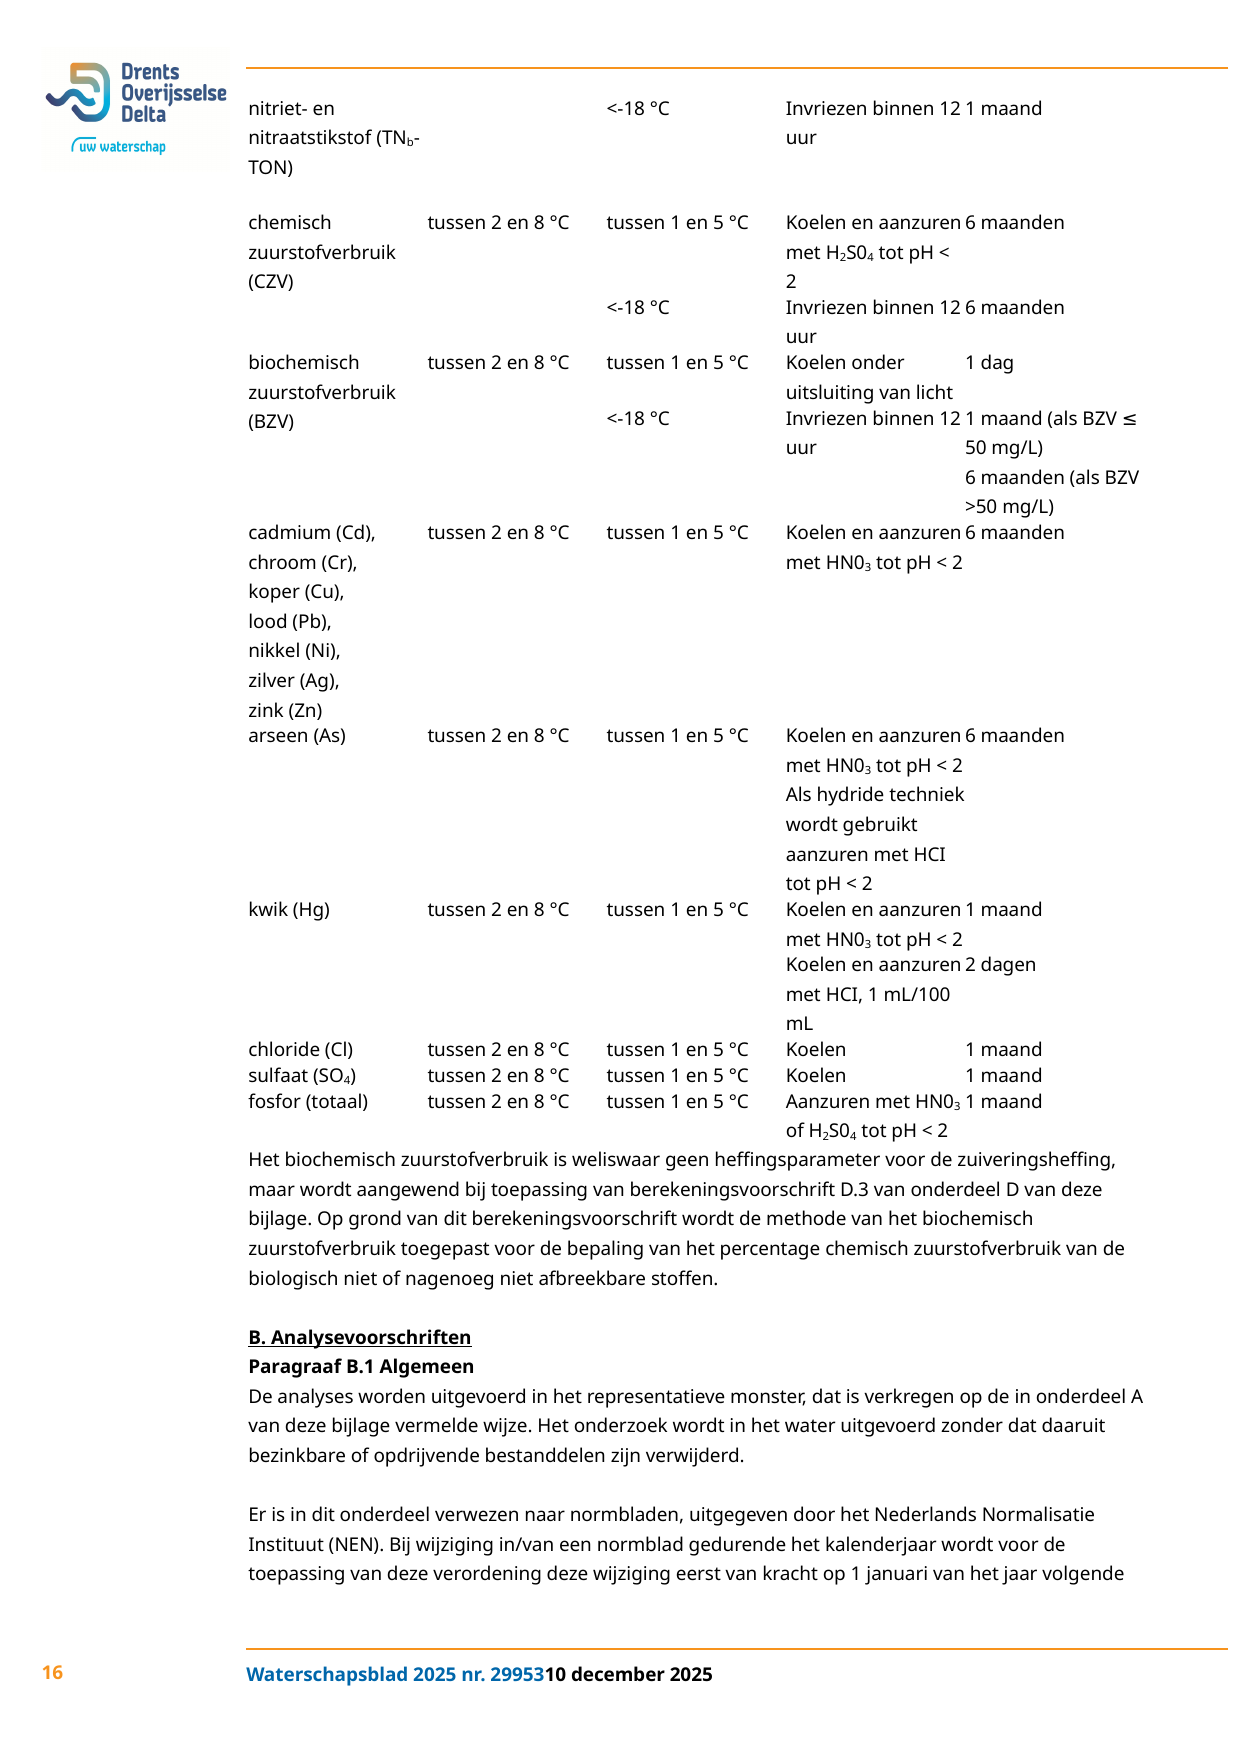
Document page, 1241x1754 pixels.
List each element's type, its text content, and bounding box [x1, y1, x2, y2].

table_cell tussen 1 en 5 °C [606, 896, 786, 1036]
text De analyses worden uitgevoerd in het representatieve monster, dat is verkregen op de in onderdeel A van deze bijlage vermelde wijze. Het onderzoek wordt in het water uitgevoerd zonder dat daaruit bezinkbare of opdrijvende bestanddelen zijn verwijderd. [248, 1383, 1152, 1468]
table_cell fosfor (totaal) [248, 1088, 427, 1143]
table_cell arseen (As) [248, 723, 427, 896]
table_cell biochemisch zuurstofverbruik (BZV) [248, 350, 427, 519]
table_cell Koelen en aanzuren met HN03 tot pH < 2 [786, 519, 965, 722]
table_cell Koelen en aanzuren met H2S04 tot pH < 2 [786, 209, 965, 294]
table_cell 6 maanden [965, 209, 1152, 294]
table_cell 6 maanden [965, 294, 1152, 349]
table_cell tussen 2 en 8 °C [427, 1088, 606, 1143]
table_cell tussen 2 en 8 °C [427, 896, 606, 1036]
table_cell tussen 2 en 8 °C [427, 519, 606, 722]
table_cell <-18 °C [606, 294, 786, 349]
text Het biochemisch zuurstofverbruik is weliswaar geen heffingsparameter voor de zuiveringsheffing, maar wordt aangewend bij toepassing van berekeningsvoorschrift D.3 van onderdeel D van deze bijlage. Op grond van dit berekeningsvoorschrift wordt de methode van het biochemisch zuurstofverbruik toegepast voor de bepaling van het percentage chemisch zuurstofverbruik van de biologisch niet of nagenoeg niet afbreekbare stoffen. [248, 1146, 1152, 1290]
table_cell [427, 95, 606, 209]
table_cell tussen 2 en 8 °C [427, 209, 606, 349]
text Paragraaf B.1 Algemeen [248, 1353, 1152, 1379]
table_cell 1 maand (als BZV ≤ 50 mg/L) 6 maanden (als BZV >50 mg/L) [965, 405, 1152, 519]
table_cell Invriezen binnen 12 uur [786, 294, 965, 349]
table_cell 1 maand [965, 95, 1152, 209]
table_cell tussen 1 en 5 °C [606, 519, 786, 722]
table_cell <-18 °C [606, 405, 786, 519]
table_cell Koelen [786, 1062, 965, 1088]
table_cell nitriet- en nitraatstikstof (TNb-TON) [248, 95, 427, 209]
table_cell 1 maand [965, 1088, 1152, 1143]
table_cell kwik (Hg) [248, 896, 427, 1036]
table_cell Koelen en aanzuren met HN03 tot pH < 2 Als hydride techniek wordt gebruikt aanzuren met HCI tot pH < 2 [786, 723, 965, 896]
table_cell tussen 2 en 8 °C [427, 1062, 606, 1088]
table_cell tussen 2 en 8 °C [427, 350, 606, 519]
table_cell chemisch zuurstofverbruik (CZV) [248, 209, 427, 349]
table_cell Koelen en aanzuren met HCI, 1 mL/100 mL [786, 951, 965, 1036]
table_cell 2 dagen [965, 951, 1152, 1036]
table_cell 1 maand [965, 896, 1152, 951]
table_cell Aanzuren met HN03 of H2S04 tot pH < 2 [786, 1088, 965, 1143]
table_cell tussen 2 en 8 °C [427, 723, 606, 896]
table_cell chloride (Cl) [248, 1036, 427, 1062]
table_cell 1 dag [965, 350, 1152, 405]
table_cell <-18 °C [606, 95, 786, 209]
table_cell tussen 1 en 5 °C [606, 350, 786, 405]
table_cell tussen 1 en 5 °C [606, 209, 786, 294]
table_cell 1 maand [965, 1062, 1152, 1088]
table_cell Koelen en aanzuren met HN03 tot pH < 2 [786, 896, 965, 951]
table_cell Koelen [786, 1036, 965, 1062]
table_cell tussen 2 en 8 °C [427, 1036, 606, 1062]
table_cell tussen 1 en 5 °C [606, 1036, 786, 1062]
table_cell tussen 1 en 5 °C [606, 1088, 786, 1143]
table_cell tussen 1 en 5 °C [606, 723, 786, 896]
table_cell tussen 1 en 5 °C [606, 1062, 786, 1088]
text B. Analysevoorschriften [248, 1324, 1152, 1349]
table_cell sulfaat (SO4) [248, 1062, 427, 1088]
text Er is in dit onderdeel verwezen naar normbladen, uitgegeven door het Nederlands Normalisatie Instituut (NEN). Bij wijziging in/van een normblad gedurende het kalenderjaar wordt voor de toepassing van deze verordening deze wijziging eerst van kracht op 1 januari van het jaar volgende [248, 1501, 1152, 1586]
table_cell 6 maanden [965, 519, 1152, 722]
table_cell Koelen onder uitsluiting van licht [786, 350, 965, 405]
table_cell Invriezen binnen 12 uur [786, 405, 965, 519]
picture [41, 47, 231, 172]
table_cell cadmium (Cd), chroom (Cr), koper (Cu), lood (Pb), nikkel (Ni), zilver (Ag), zink (Zn) [248, 519, 427, 722]
table_cell 6 maanden [965, 723, 1152, 896]
table_cell 1 maand [965, 1036, 1152, 1062]
table_cell Invriezen binnen 12 uur [786, 95, 965, 209]
